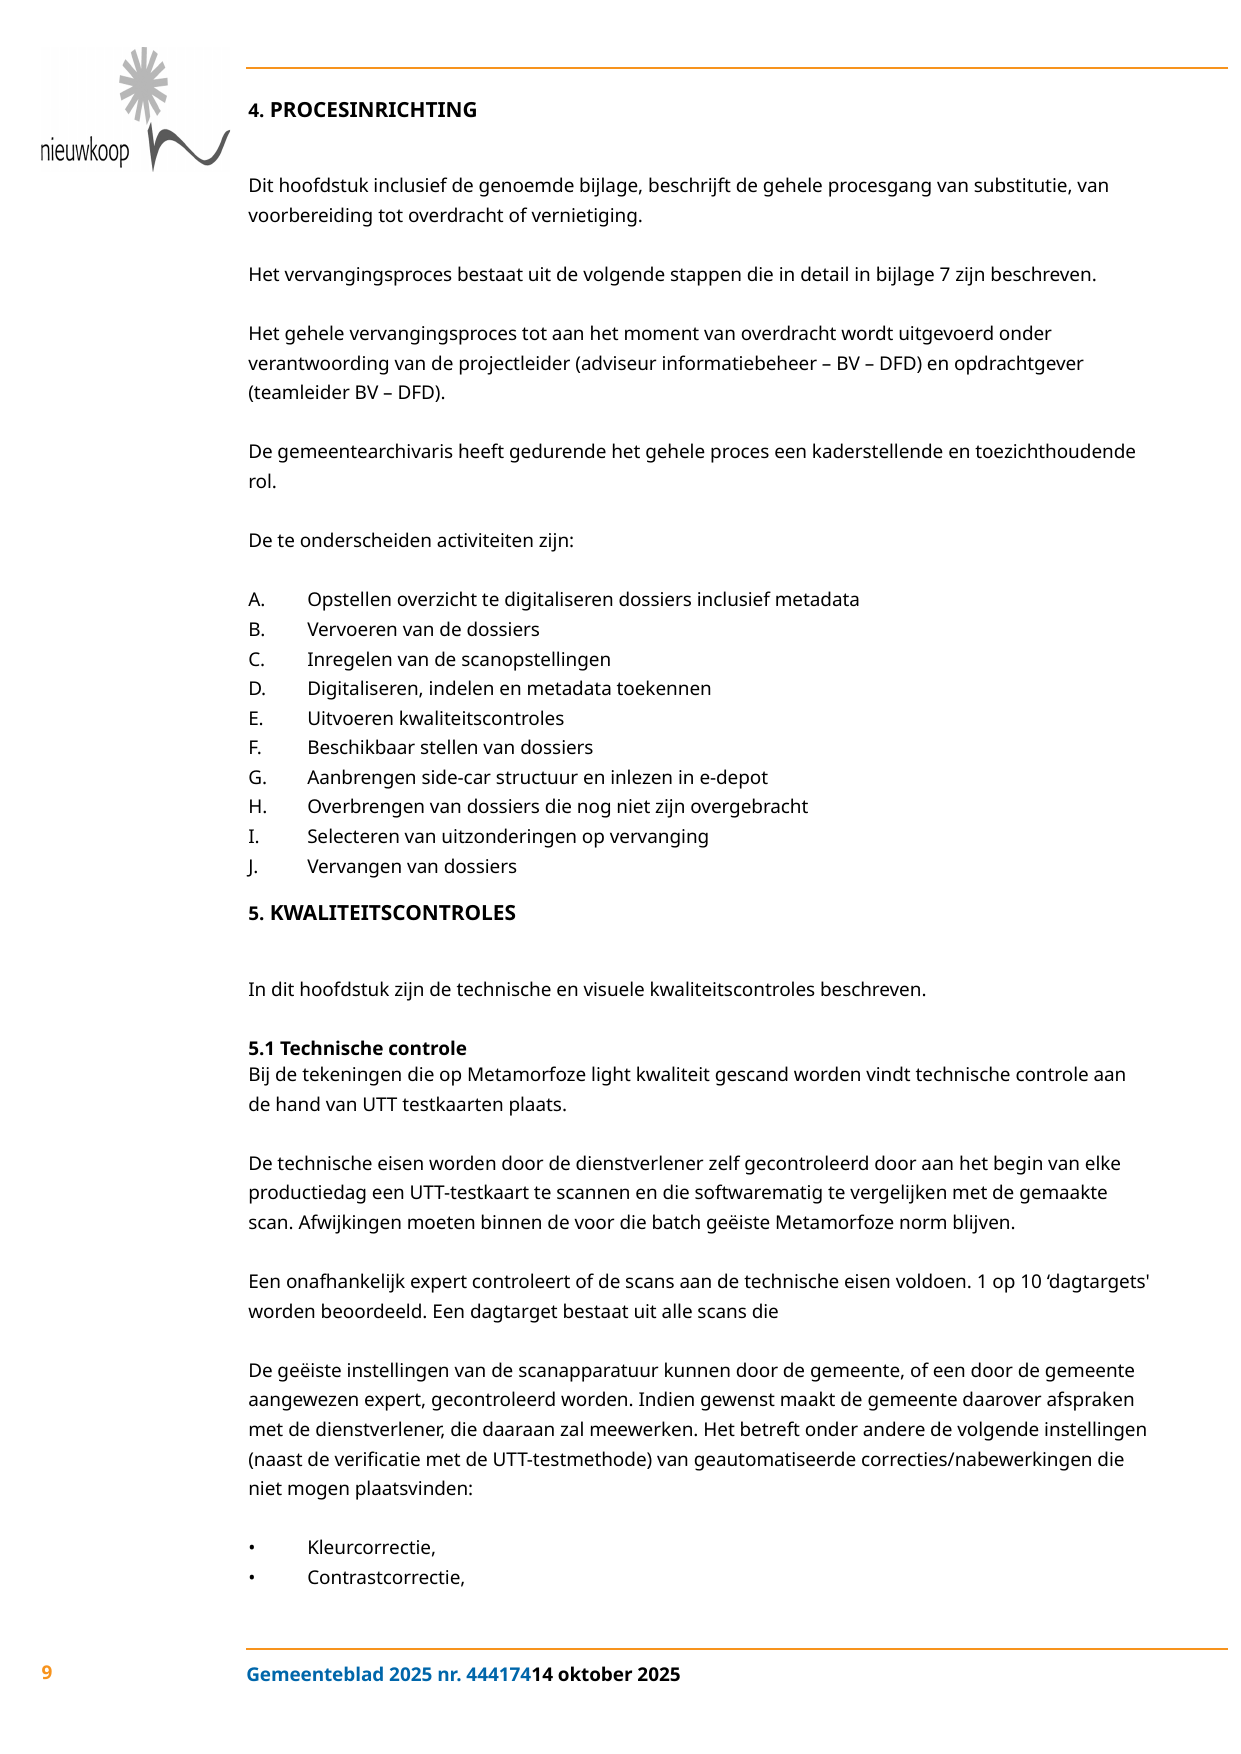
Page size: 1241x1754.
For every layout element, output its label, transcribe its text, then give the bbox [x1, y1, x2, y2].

picture [41, 47, 231, 172]
list Vervangen van dossiers [248, 853, 1152, 879]
list Digitaliseren, indelen en metadata toekennen [248, 675, 1152, 701]
text Het vervangingsproces bestaat uit de volgende stappen die in detail in bijlage 7 zijn beschreven. [248, 261, 1152, 287]
list Kleurcorrectie, [248, 1534, 1152, 1560]
list Overbrengen van dossiers die nog niet zijn overgebracht [248, 794, 1152, 819]
text Bij de tekeningen die op Metamorfoze light kwaliteit gescand worden vindt technische controle aan de hand van UTT testkaarten plaats. [248, 1061, 1152, 1116]
list Beschikbaar stellen van dossiers [248, 734, 1152, 760]
list Contrastcorrectie, [248, 1564, 1152, 1590]
list Aanbrengen side-car structuur en inlezen in e-depot [248, 764, 1152, 790]
text De te onderscheiden activiteiten zijn: [248, 527, 1152, 553]
text De geëiste instellingen van de scanapparatuur kunnen door de gemeente, of een door de gemeente aangewezen expert, gecontroleerd worden. Indien gewenst maakt de gemeente daarover afspraken met de dienstverlener, die daaraan zal meewerken. Het betreft onder andere de volgende instellingen (naast de verificatie met de UTT-testmethode) van geautomatiseerde correcties/nabewerkingen die niet mogen plaatsvinden: [248, 1357, 1152, 1501]
text 5. KWALITEITSCONTROLES [248, 898, 1152, 927]
text Een onafhankelijk expert controleert of de scans aan de technische eisen voldoen. 1 op 10 ‘dagtargets' worden beoordeeld. Een dagtarget bestaat uit alle scans die [248, 1268, 1152, 1323]
text 4. PROCESINRICHTING [248, 95, 1152, 123]
text Het gehele vervangingsproces tot aan het moment van overdracht wordt uitgevoerd onder verantwoording van de projectleider (adviseur informatiebeheer – BV – DFD) en opdrachtgever (teamleider BV – DFD). [248, 320, 1152, 405]
text 5.1 Technische controle [248, 1035, 1152, 1061]
text Dit hoofdstuk inclusief de genoemde bijlage, beschrijft de gehele procesgang van substitutie, van voorbereiding tot overdracht of vernietiging. [248, 172, 1152, 228]
text De gemeentearchivaris heeft gedurende het gehele proces een kaderstellende en toezichthoudende rol. [248, 439, 1152, 494]
list Opstellen overzicht te digitaliseren dossiers inclusief metadata [248, 587, 1152, 612]
text De technische eisen worden door de dienstverlener zelf gecontroleerd door aan het begin van elke productiedag een UTT-testkaart te scannen en die softwarematig te vergelijken met de gemaakte scan. Afwijkingen moeten binnen de voor die batch geëiste Metamorfoze norm blijven. [248, 1150, 1152, 1235]
list Selecteren van uitzonderingen op vervanging [248, 823, 1152, 849]
text In dit hoofdstuk zijn de technische en visuele kwaliteitscontroles beschreven. [248, 976, 1152, 1002]
list Uitvoeren kwaliteitscontroles [248, 705, 1152, 731]
list Vervoeren van de dossiers [248, 616, 1152, 642]
list Inregelen van de scanopstellingen [248, 646, 1152, 672]
